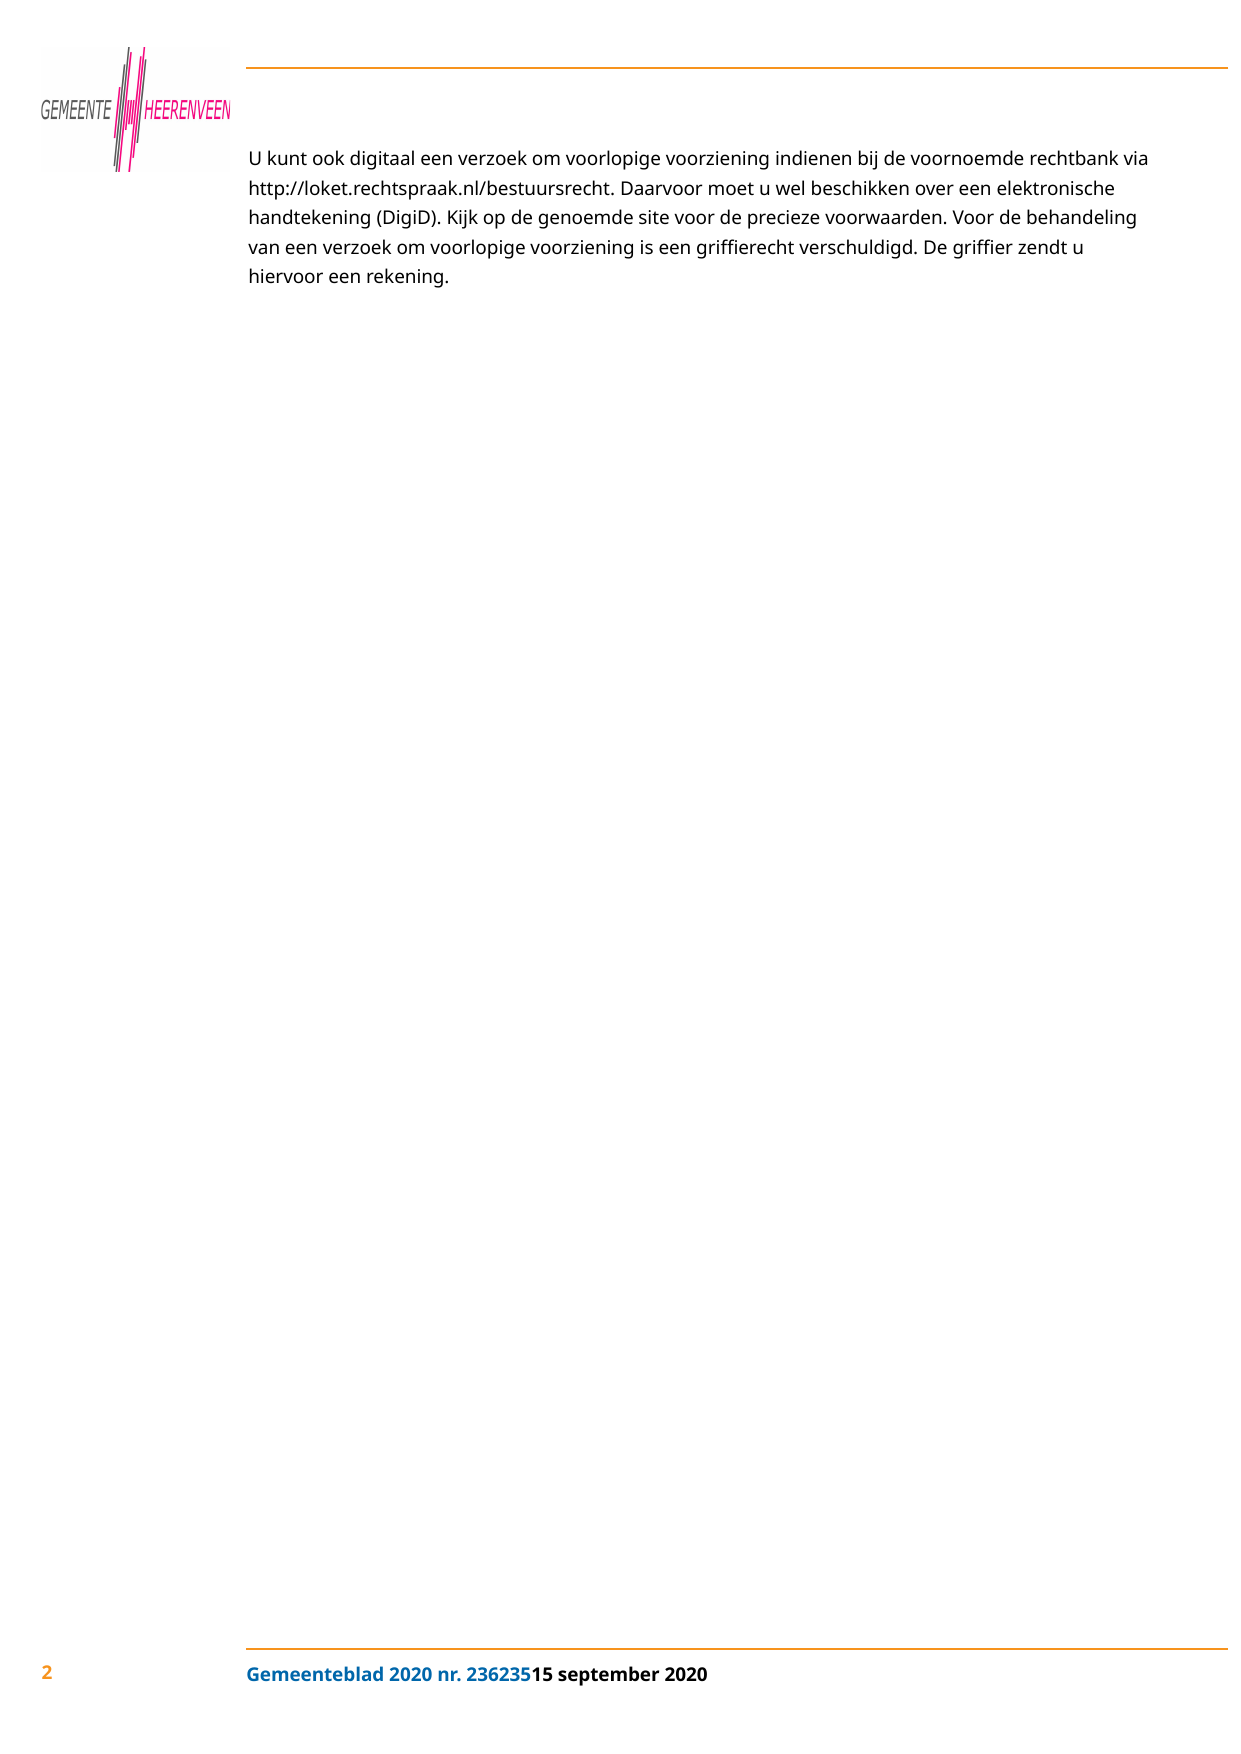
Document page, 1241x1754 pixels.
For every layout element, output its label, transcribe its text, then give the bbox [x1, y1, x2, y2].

picture [41, 47, 231, 172]
text U kunt ook digitaal een verzoek om voorlopige voorziening indienen bij de voornoemde rechtbank via http://loket.rechtspraak.nl/bestuursrecht. Daarvoor moet u wel beschikken over een elektronische handtekening (DigiD). Kijk op de genoemde site voor de precieze voorwaarden. Voor de behandeling van een verzoek om voorlopige voorziening is een griffierecht verschuldigd. De griffier zendt u hiervoor een rekening. [248, 145, 1152, 289]
